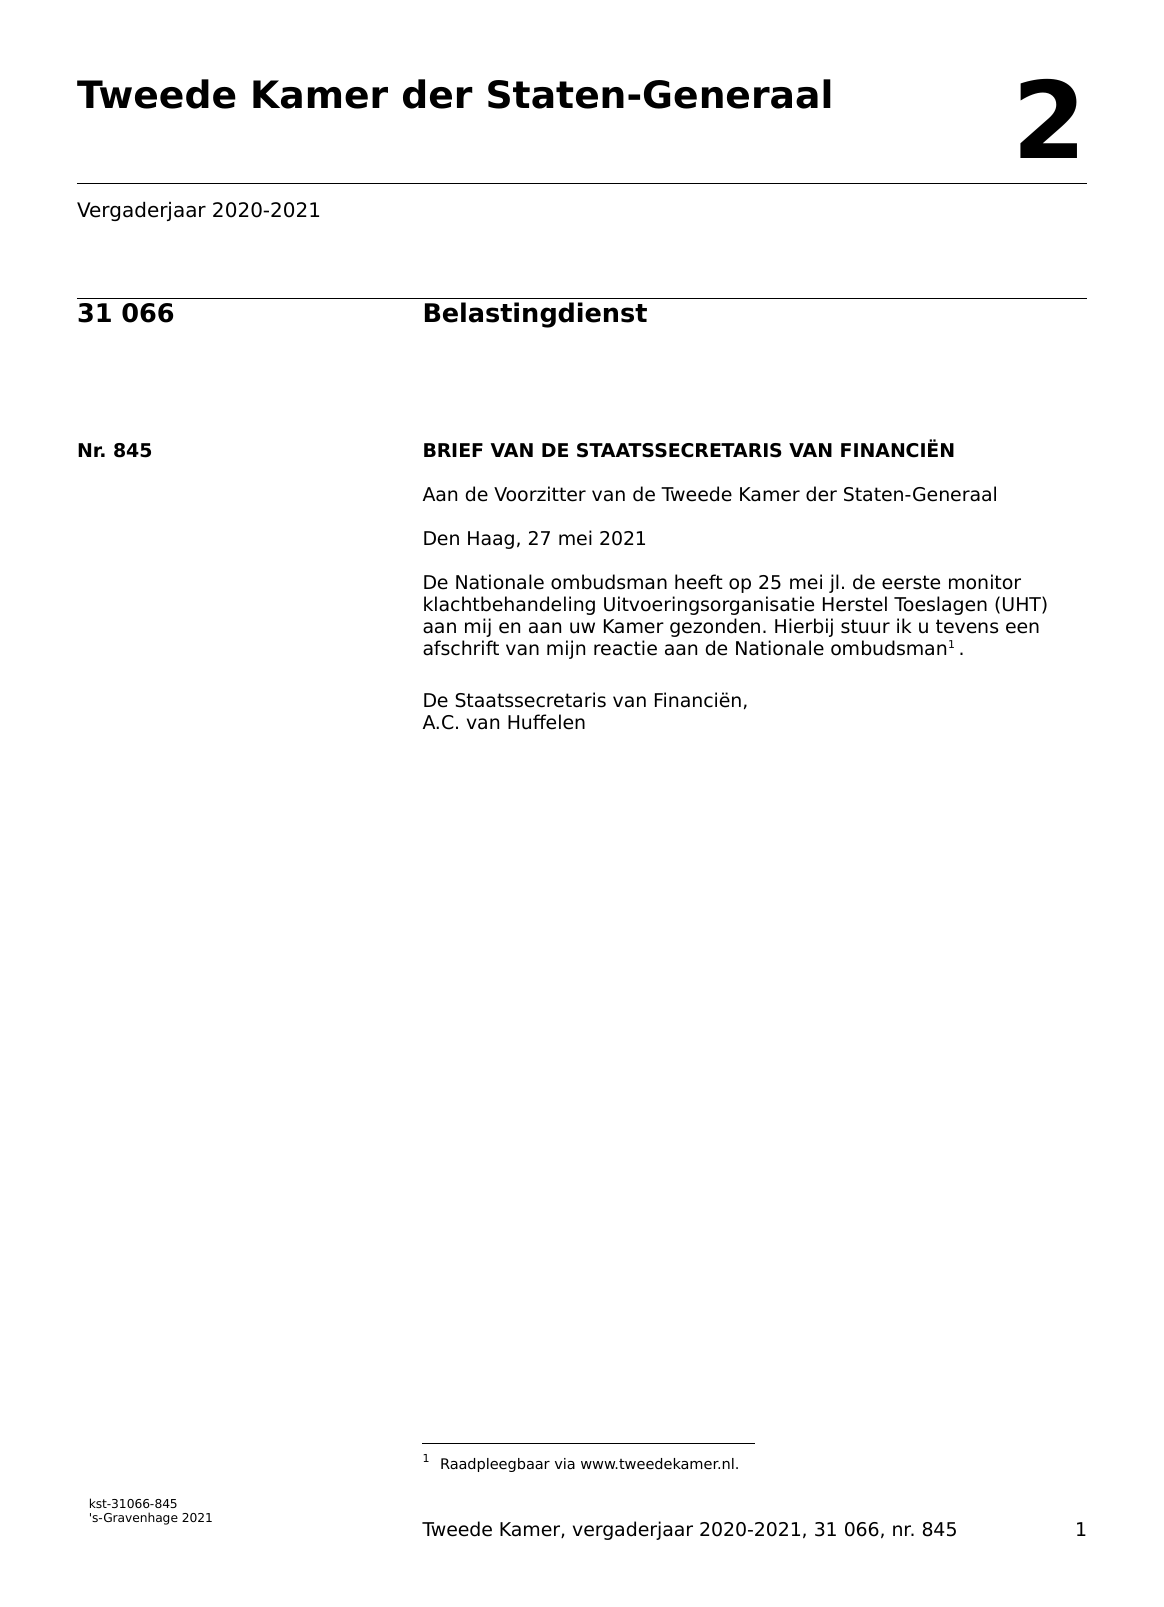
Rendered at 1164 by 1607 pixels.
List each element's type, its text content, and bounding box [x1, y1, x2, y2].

text De Nationale ombudsman heeft op 25 mei jl. de eerste monitor klachtbehandeling Uitvoeringsorganisatie Herstel Toeslagen (UHT) aan mij en aan uw Kamer gezonden. Hierbij stuur ik u tevens een afschrift van mijn reactie aan de Nationale ombudsman. [422, 572, 1087, 660]
text Raadpleegbaar via www.tweedekamer.nl. [422, 1452, 1087, 1474]
table_cell Vergaderjaar 2020-2021 [77, 184, 1087, 298]
text Den Haag, 27 mei 2021 [422, 528, 1087, 550]
table_header Tweede Kamer der Staten-Generaal [77, 59, 886, 183]
subtitle 31 066 Belastingdienst [77, 299, 1087, 329]
text kst-31066-845 [88, 1497, 323, 1511]
text De Staatssecretaris van Financiën, A.C. van Huffelen [422, 690, 1087, 734]
subtitle Nr. 845 BRIEF VAN DE STAATSSECRETARIS VAN FINANCIËN [77, 440, 1087, 462]
text Aan de Voorzitter van de Tweede Kamer der Staten-Generaal [422, 484, 1087, 506]
table_header 2 [886, 59, 1087, 183]
text 's-Gravenhage 2021 [88, 1511, 323, 1525]
